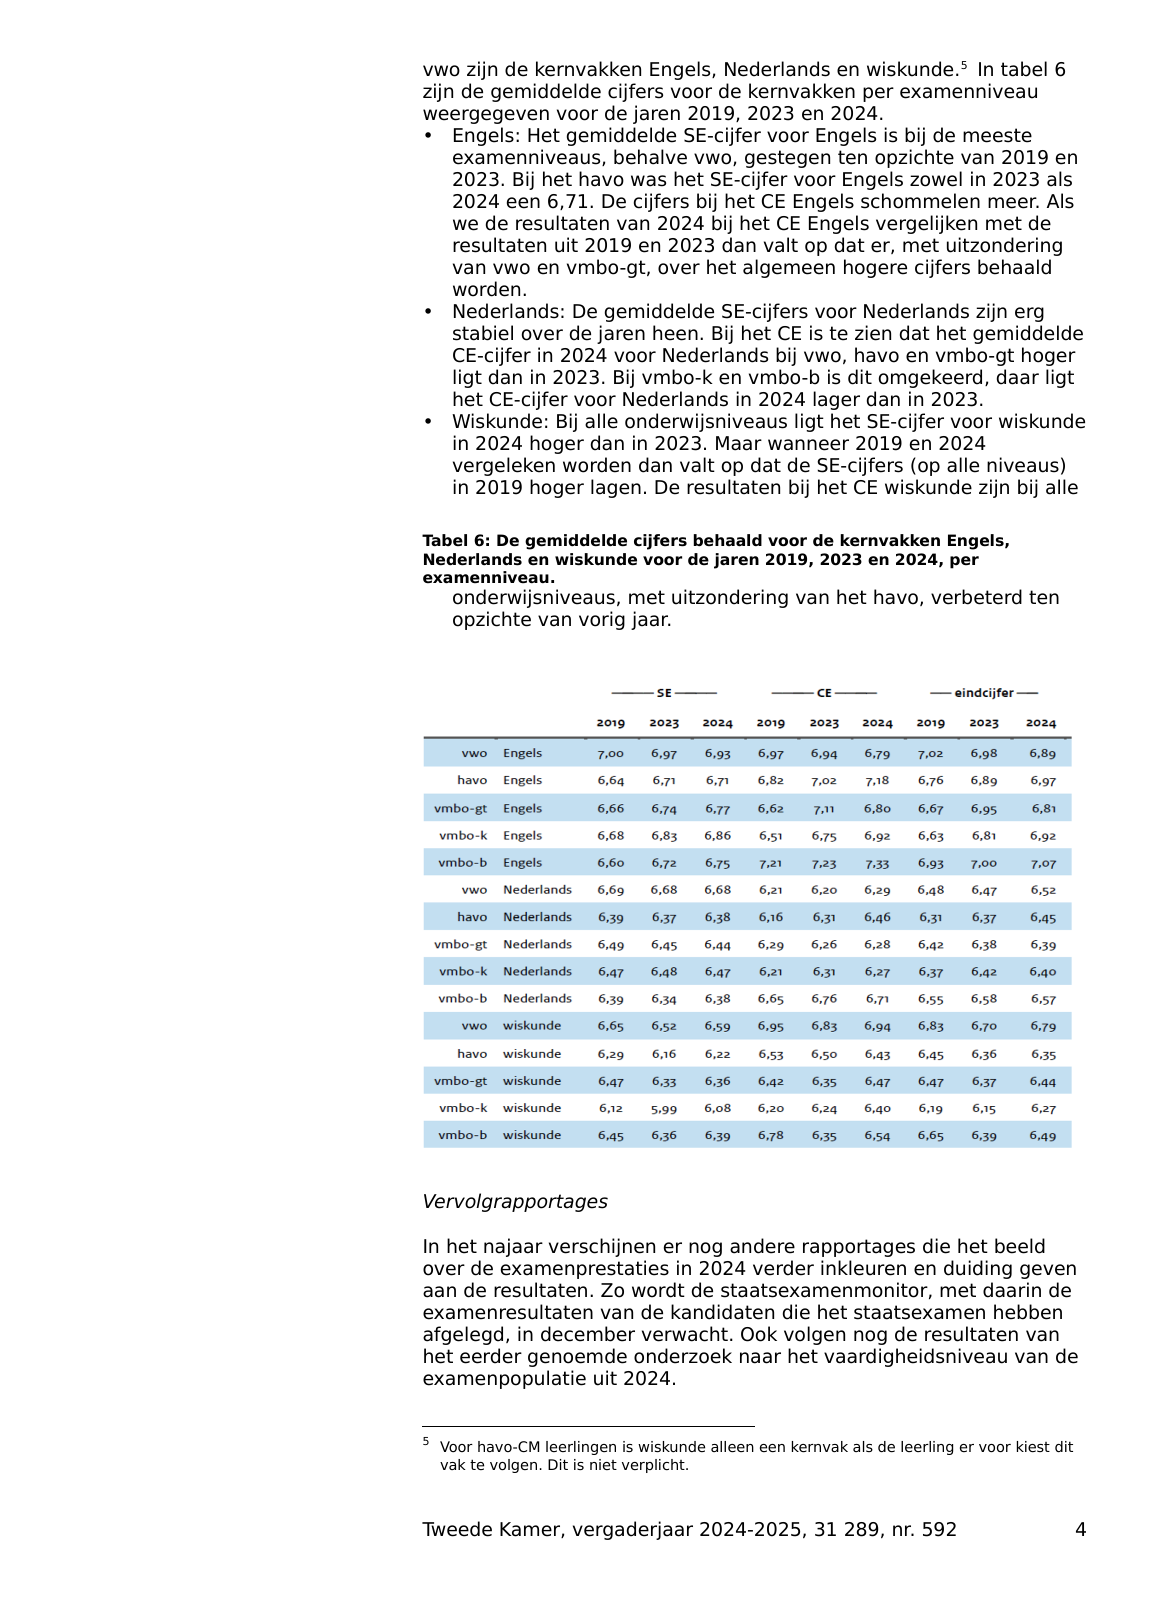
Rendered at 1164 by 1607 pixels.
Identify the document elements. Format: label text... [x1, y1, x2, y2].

text • Nederlands: De gemiddelde SE-cijfers voor Nederlands zijn erg stabiel over de jaren heen. Bij het CE is te zien dat het gemiddelde CE-cijfer in 2024 voor Nederlands bij vwo, havo en vmbo-gt hoger ligt dan in 2023. Bij vmbo-k en vmbo-b is dit omgekeerd, daar ligt het CE-cijfer voor Nederlands in 2024 lager dan in 2023. [422, 301, 1087, 411]
text Voor havo-CM leerlingen is wiskunde alleen een kernvak als de leerling er voor kiest dit vak te volgen. Dit is niet verplicht. [422, 1435, 1087, 1474]
text Tabel 6: De gemiddelde cijfers behaald voor de kernvakken Engels, Nederlands en wiskunde voor de jaren 2019, 2023 en 2024, per examenniveau. [422, 532, 1072, 587]
text vwo zijn de kernvakken Engels, Nederlands en wiskunde. In tabel 6 zijn de gemiddelde cijfers voor de kernvakken per examenniveau weergegeven voor de jaren 2019, 2023 en 2024. [422, 59, 1087, 125]
subtitle Vervolgrapportages [422, 1191, 1087, 1213]
text • Engels: Het gemiddelde SE-cijfer voor Engels is bij de meeste examenniveaus, behalve vwo, gestegen ten opzichte van 2019 en 2023. Bij het havo was het SE-cijfer voor Engels zowel in 2023 als 2024 een 6,71. De cijfers bij het CE Engels schommelen meer. Als we de resultaten van 2024 bij het CE Engels vergelijken met de resultaten uit 2019 en 2023 dan valt op dat er, met uitzondering van vwo en vmbo-gt, over het algemeen hogere cijfers behaald worden. [422, 125, 1087, 301]
picture [422, 686, 1072, 1148]
text • Wiskunde: Bij alle onderwijsniveaus ligt het SE-cijfer voor wiskunde in 2024 hoger dan in 2023. Maar wanneer 2019 en 2024 vergeleken worden dan valt op dat de SE-cijfers (op alle niveaus) in 2019 hoger lagen. De resultaten bij het CE wiskunde zijn bij alle onderwijsniveaus, met uitzondering van het havo, verbeterd ten opzichte van vorig jaar. [422, 411, 1087, 631]
text In het najaar verschijnen er nog andere rapportages die het beeld over de examenprestaties in 2024 verder inkleuren en duiding geven aan de resultaten. Zo wordt de staatsexamenmonitor, met daarin de examenresultaten van de kandidaten die het staatsexamen hebben afgelegd, in december verwacht. Ook volgen nog de resultaten van het eerder genoemde onderzoek naar het vaardigheidsniveau van de examenpopulatie uit 2024. [422, 1236, 1087, 1389]
